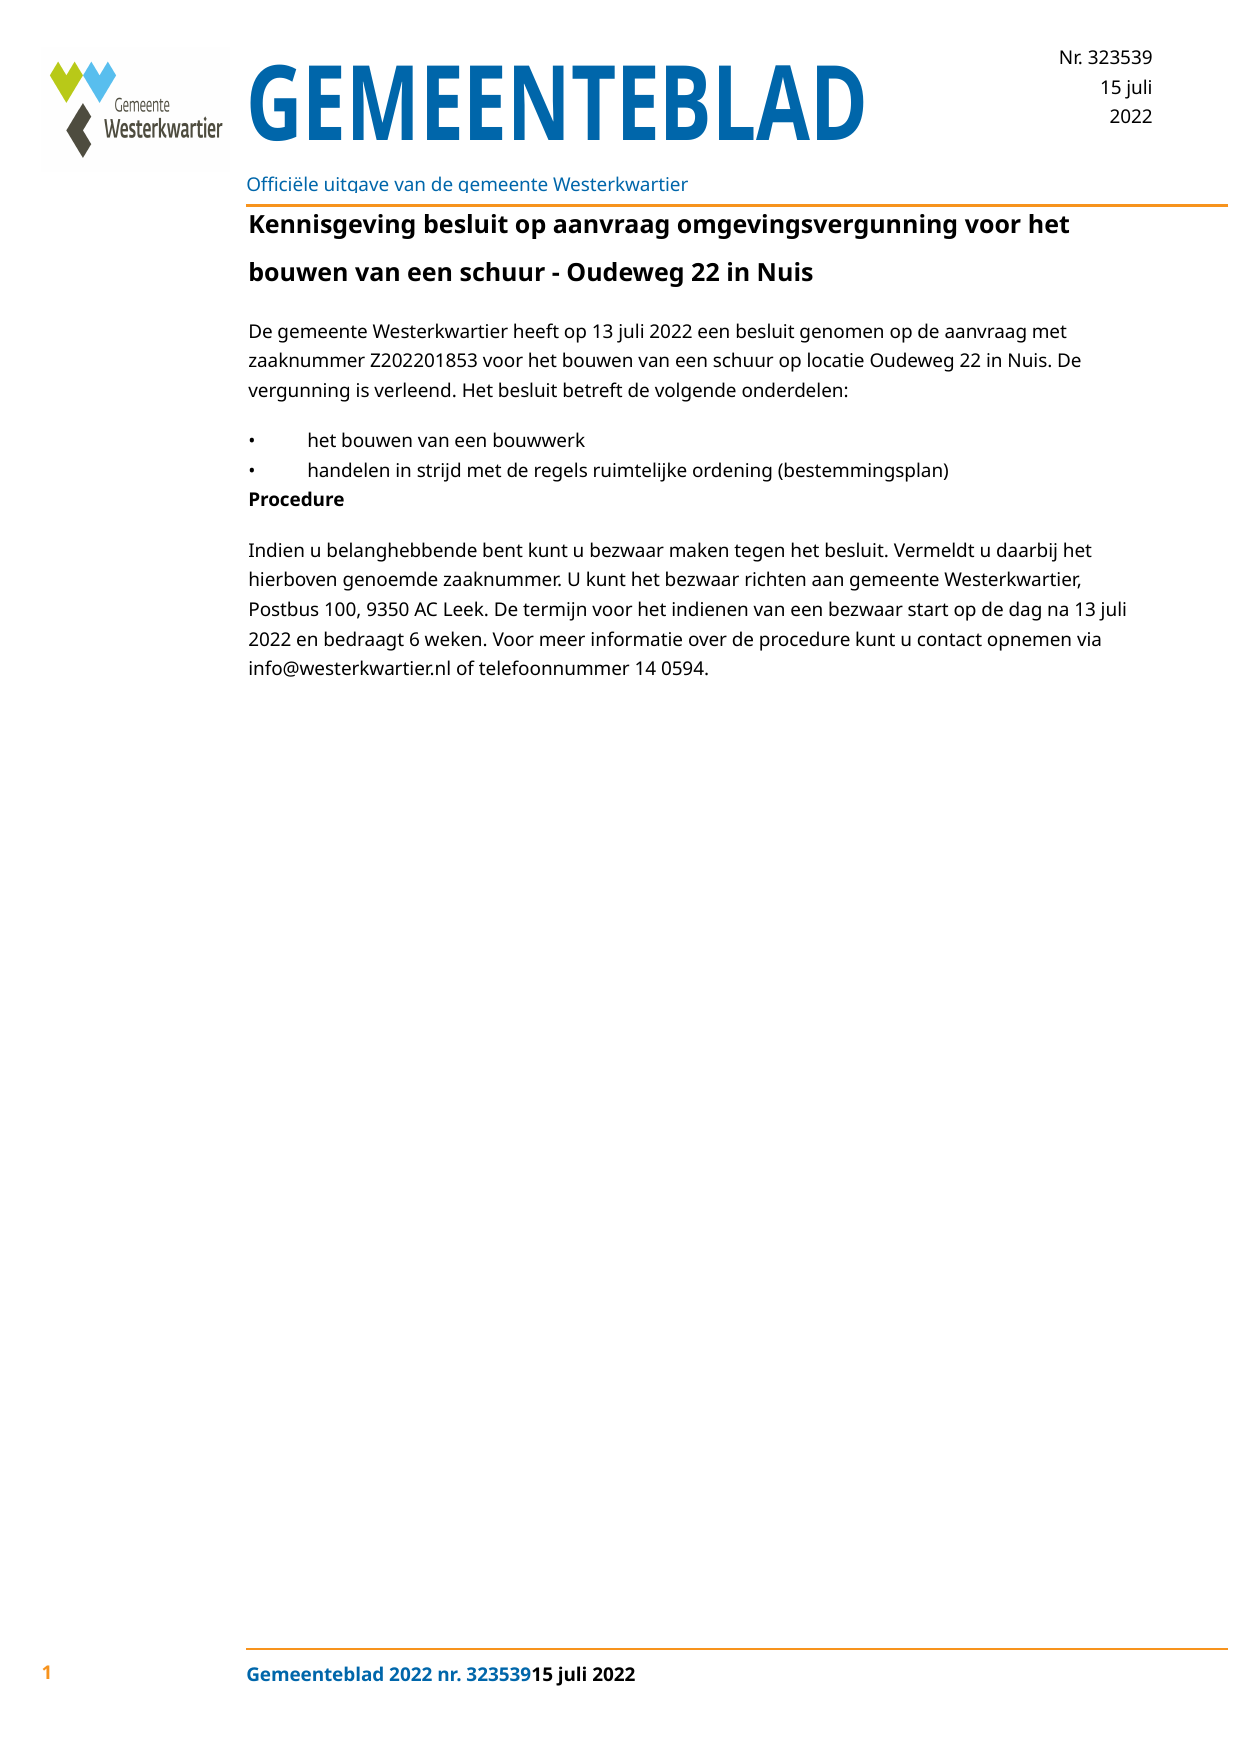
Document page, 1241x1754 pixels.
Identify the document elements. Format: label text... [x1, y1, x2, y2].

text Indien u belanghebbende bent kunt u bezwaar maken tegen het besluit. Vermeldt u daarbij het hierboven genoemde zaaknummer. U kunt het bezwaar richten aan gemeente Westerkwartier, Postbus 100, 9350 AC Leek. De termijn voor het indienen van een bezwaar start op de dag na 13 juli 2022 en bedraagt 6 weken. Voor meer informatie over de procedure kunt u contact opnemen via info@westerkwartier.nl of telefoonnummer 14 0594. [248, 537, 1152, 681]
text Procedure [248, 487, 1152, 512]
text De gemeente Westerkwartier heeft op 13 juli 2022 een besluit genomen op de aanvraag met zaaknummer Z202201853 voor het bouwen van een schuur op locatie Oudeweg 22 in Nuis. De vergunning is verleend. Het besluit betreft de volgende onderdelen: [248, 318, 1152, 403]
list handelen in strijd met de regels ruimtelijke ordening (bestemmingsplan) [248, 457, 1152, 483]
list het bouwen van een bouwwerk [248, 427, 1152, 453]
text Kennisgeving besluit op aanvraag omgevingsvergunning voor het bouwen van een schuur - Oudeweg 22 in Nuis [248, 207, 1152, 288]
picture [41, 47, 231, 172]
